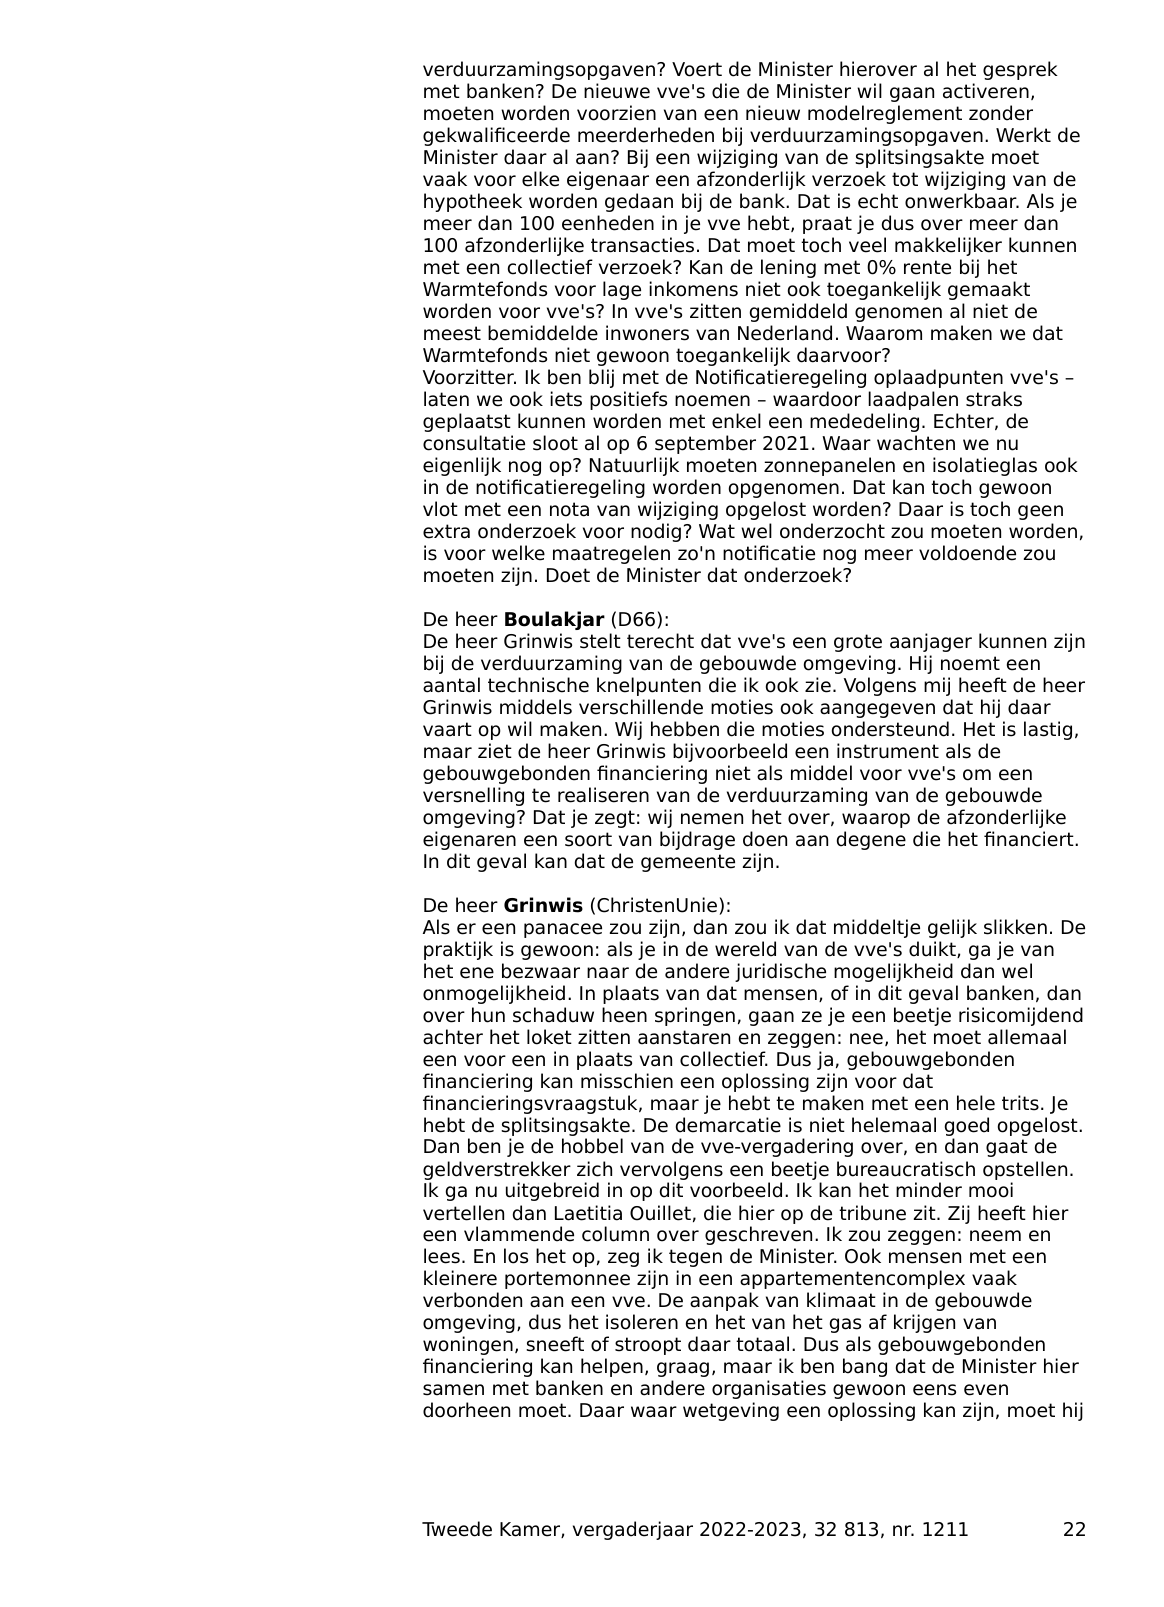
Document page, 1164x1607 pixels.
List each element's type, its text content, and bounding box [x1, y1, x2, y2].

text Voorzitter. Ik ben blij met de Notificatieregeling oplaadpunten vve's – laten we ook iets positiefs noemen – waardoor laadpalen straks geplaatst kunnen worden met enkel een mededeling. Echter, de consultatie sloot al op 6 september 2021. Waar wachten we nu eigenlijk nog op? Natuurlijk moeten zonnepanelen en isolatieglas ook in de notificatieregeling worden opgenomen. Dat kan toch gewoon vlot met een nota van wijziging opgelost worden? Daar is toch geen extra onderzoek voor nodig? Wat wel onderzocht zou moeten worden, is voor welke maatregelen zo'n notificatie nog meer voldoende zou moeten zijn. Doet de Minister dat onderzoek? [422, 367, 1087, 587]
text Ik ga nu uitgebreid in op dit voorbeeld. Ik kan het minder mooi vertellen dan Laetitia Ouillet, die hier op de tribune zit. Zij heeft hier een vlammende column over geschreven. Ik zou zeggen: neem en lees. En los het op, zeg ik tegen de Minister. Ook mensen met een kleinere portemonnee zijn in een appartementencomplex vaak verbonden aan een vve. De aanpak van klimaat in de gebouwde omgeving, dus het isoleren en het van het gas af krijgen van woningen, sneeft of stroopt daar totaal. Dus als gebouwgebonden financiering kan helpen, graag, maar ik ben bang dat de Minister hier samen met banken en andere organisaties gewoon eens even doorheen moet. Daar waar wetgeving een oplossing kan zijn, moet hij [422, 1180, 1087, 1422]
text De heer Grinwis stelt terecht dat vve's een grote aanjager kunnen zijn bij de verduurzaming van de gebouwde omgeving. Hij noemt een aantal technische knelpunten die ik ook zie. Volgens mij heeft de heer Grinwis middels verschillende moties ook aangegeven dat hij daar vaart op wil maken. Wij hebben die moties ondersteund. Het is lastig, maar ziet de heer Grinwis bijvoorbeeld een instrument als de gebouwgebonden financiering niet als middel voor vve's om een versnelling te realiseren van de verduurzaming van de gebouwde omgeving? Dat je zegt: wij nemen het over, waarop de afzonderlijke eigenaren een soort van bijdrage doen aan degene die het financiert. In dit geval kan dat de gemeente zijn. [422, 631, 1087, 872]
text Als er een panacee zou zijn, dan zou ik dat middeltje gelijk slikken. De praktijk is gewoon: als je in de wereld van de vve's duikt, ga je van het ene bezwaar naar de andere juridische mogelijkheid dan wel onmogelijkheid. In plaats van dat mensen, of in dit geval banken, dan over hun schaduw heen springen, gaan ze je een beetje risicomijdend achter het loket zitten aanstaren en zeggen: nee, het moet allemaal een voor een in plaats van collectief. Dus ja, gebouwgebonden financiering kan misschien een oplossing zijn voor dat financieringsvraagstuk, maar je hebt te maken met een hele trits. Je hebt de splitsingsakte. De demarcatie is niet helemaal goed opgelost. Dan ben je de hobbel van de vve-vergadering over, en dan gaat de geldverstrekker zich vervolgens een beetje bureaucratisch opstellen. [422, 917, 1087, 1180]
text verduurzamingsopgaven? Voert de Minister hierover al het gesprek met banken? De nieuwe vve's die de Minister wil gaan activeren, moeten worden voorzien van een nieuw modelreglement zonder gekwalificeerde meerderheden bij verduurzamingsopgaven. Werkt de Minister daar al aan? Bij een wijziging van de splitsingsakte moet vaak voor elke eigenaar een afzonderlijk verzoek tot wijziging van de hypotheek worden gedaan bij de bank. Dat is echt onwerkbaar. Als je meer dan 100 eenheden in je vve hebt, praat je dus over meer dan 100 afzonderlijke transacties. Dat moet toch veel makkelijker kunnen met een collectief verzoek? Kan de lening met 0% rente bij het Warmtefonds voor lage inkomens niet ook toegankelijk gemaakt worden voor vve's? In vve's zitten gemiddeld genomen al niet de meest bemiddelde inwoners van Nederland. Waarom maken we dat Warmtefonds niet gewoon toegankelijk daarvoor? [422, 59, 1087, 367]
text De heer Boulakjar (D66): [422, 609, 1087, 631]
text De heer Grinwis (ChristenUnie): [422, 895, 1087, 917]
